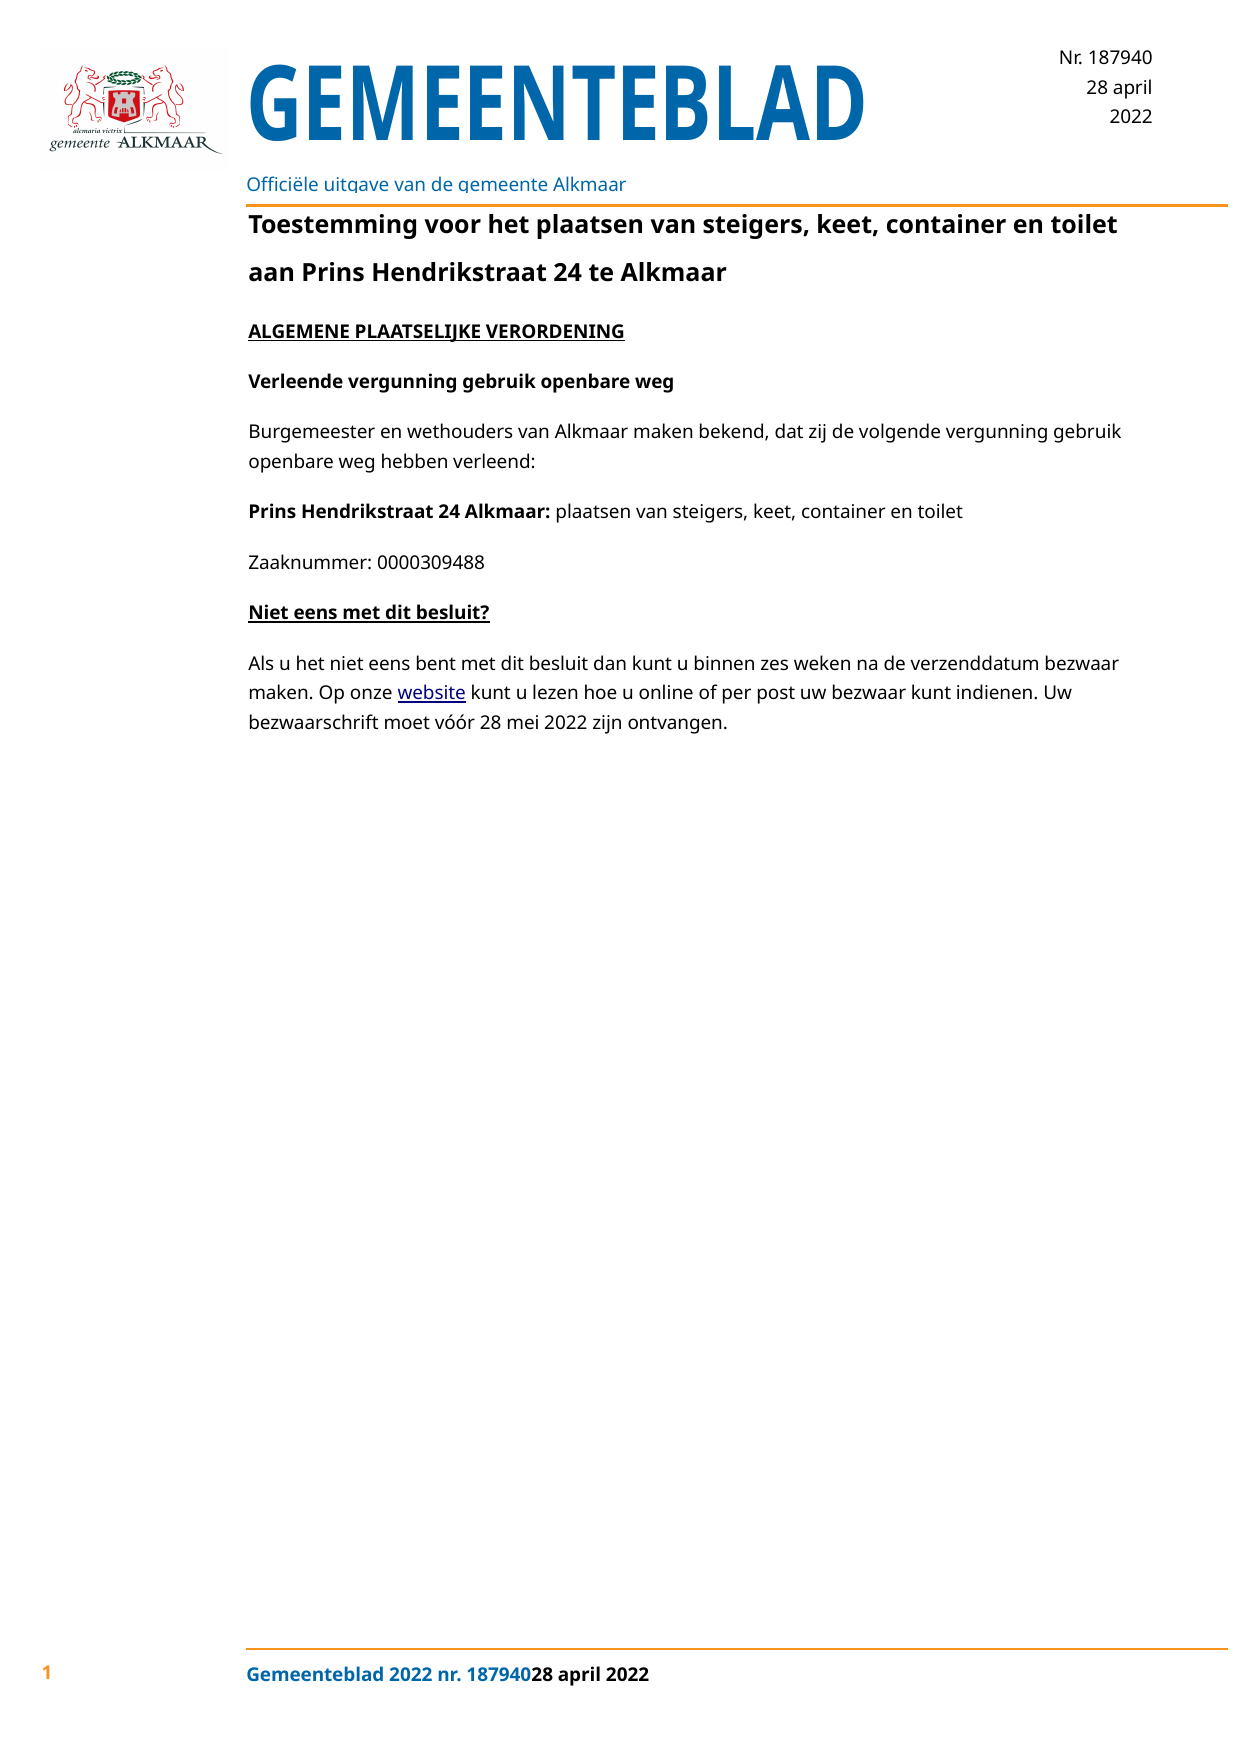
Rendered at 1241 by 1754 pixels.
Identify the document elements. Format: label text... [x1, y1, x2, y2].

text Niet eens met dit besluit? [248, 599, 1152, 625]
text Prins Hendrikstraat 24 Alkmaar: plaatsen van steigers, keet, container en toilet [248, 499, 1152, 524]
text Toestemming voor het plaatsen van steigers, keet, container en toilet aan Prins Hendrikstraat 24 te Alkmaar [248, 207, 1152, 288]
picture [41, 47, 231, 172]
text Verleende vergunning gebruik openbare weg [248, 368, 1152, 394]
text Zaaknummer: 0000309488 [248, 549, 1152, 575]
text Burgemeester en wethouders van Alkmaar maken bekend, dat zij de volgende vergunning gebruik openbare weg hebben verleend: [248, 419, 1152, 474]
text Als u het niet eens bent met dit besluit dan kunt u binnen zes weken na de verzenddatum bezwaar maken. Op onze website kunt u lezen hoe u online of per post uw bezwaar kunt indienen. Uw bezwaarschrift moet vóór 28 mei 2022 zijn ontvangen. [248, 650, 1152, 735]
text ALGEMENE PLAATSELIJKE VERORDENING [248, 318, 1152, 344]
